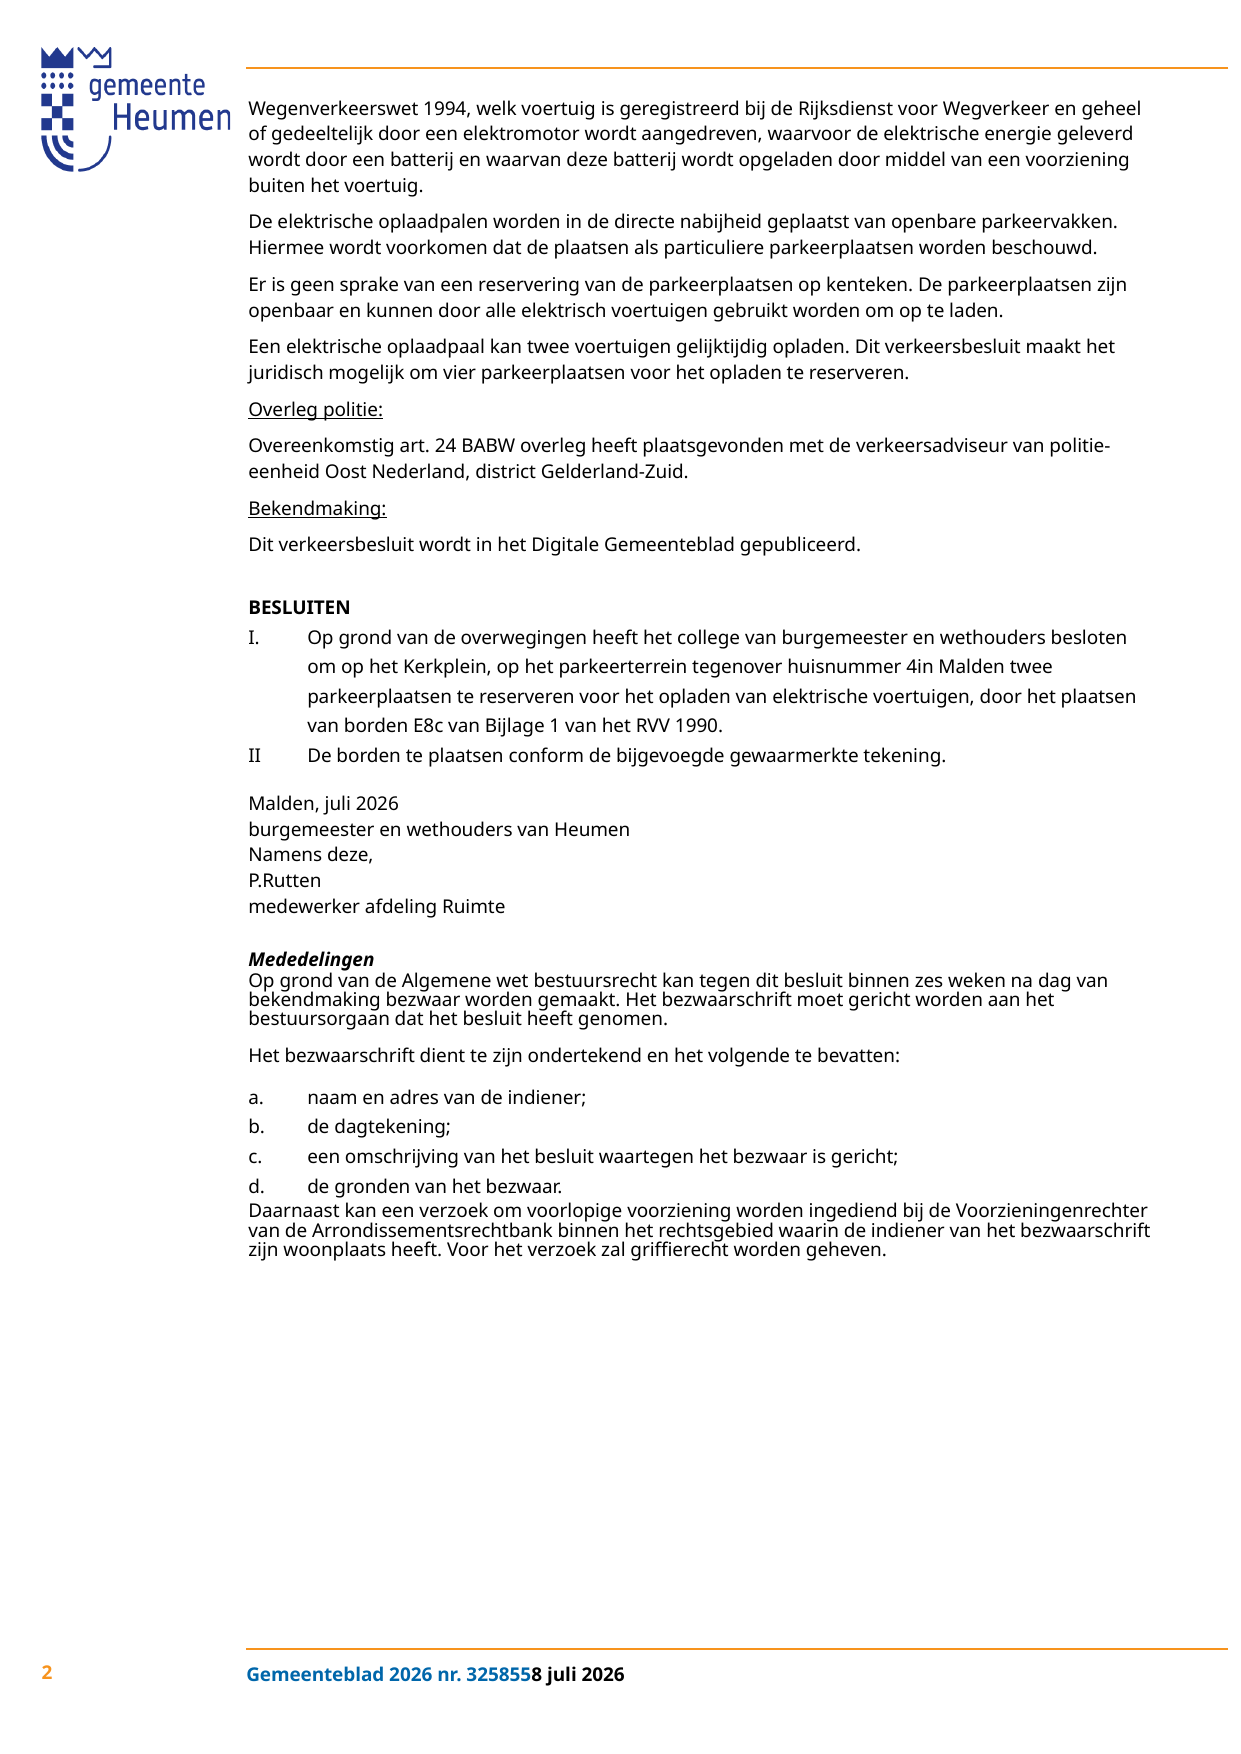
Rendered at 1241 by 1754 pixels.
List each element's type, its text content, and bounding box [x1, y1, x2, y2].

text medewerker afdeling Ruimte [248, 893, 1152, 919]
text De elektrische oplaadpalen worden in de directe nabijheid geplaatst van openbare parkeervakken. Hiermee wordt voorkomen dat de plaatsen als particuliere parkeerplaatsen worden beschouwd. [248, 209, 1152, 260]
text Namens deze, [248, 841, 1152, 867]
text Daarnaast kan een verzoek om voorlopige voorziening worden ingediend bij de Voorzieningenrechter van de Arrondissementsrechtbank binnen het rechtsgebied waarin de indiener van het bezwaarschrift zijn woonplaats heeft. Voor het verzoek zal griffierecht worden geheven. [248, 1202, 1152, 1260]
text Dit verkeersbesluit wordt in het Digitale Gemeenteblad gepubliceerd. [248, 532, 1152, 557]
text Een elektrische oplaadpaal kan twee voertuigen gelijktijdig opladen. Dit verkeersbesluit maakt het juridisch mogelijk om vier parkeerplaatsen voor het opladen te reserveren. [248, 333, 1152, 385]
list de gronden van het bezwaar. [248, 1173, 1152, 1198]
text burgemeester en wethouders van Heumen [248, 816, 1152, 841]
list De borden te plaatsen conform de bijgevoegde gewaarmerkte tekening. [248, 742, 1152, 768]
text Bekendmaking: [248, 495, 1152, 521]
text Mededelingen [248, 946, 1152, 972]
list naam en adres van de indiener; [248, 1084, 1152, 1110]
text Overeenkomstig art. 24 BABW overleg heeft plaatsgevonden met de verkeersadviseur van politie-eenheid Oost Nederland, district Gelderland-Zuid. [248, 432, 1152, 484]
text BESLUITEN [248, 594, 1152, 620]
picture [41, 47, 231, 172]
text Het bezwaarschrift dient te zijn ondertekend en het volgende te bevatten: [248, 1047, 1152, 1066]
text P.Rutten [248, 867, 1152, 893]
list de dagtekening; [248, 1114, 1152, 1139]
text Er is geen sprake van een reservering van de parkeerplaatsen op kenteken. De parkeerplaatsen zijn openbaar en kunnen door alle elektrisch voertuigen gebruikt worden om op te laden. [248, 271, 1152, 322]
text Malden, juli 2026 [248, 790, 1152, 816]
text Op grond van de Algemene wet bestuursrecht kan tegen dit besluit binnen zes weken na dag van bekendmaking bezwaar worden gemaakt. Het bezwaarschrift moet gericht worden aan het bestuursorgaan dat het besluit heeft genomen. [248, 972, 1152, 1029]
list een omschrijving van het besluit waartegen het bezwaar is gericht; [248, 1143, 1152, 1169]
text Wegenverkeerswet 1994, welk voertuig is geregistreerd bij de Rijksdienst voor Wegverkeer en geheel of gedeeltelijk door een elektromotor wordt aangedreven, waarvoor de elektrische energie geleverd wordt door een batterij en waarvan deze batterij wordt opgeladen door middel van een voorziening buiten het voertuig. [248, 95, 1152, 198]
list Op grond van de overwegingen heeft het college van burgemeester en wethouders besloten om op het Kerkplein, op het parkeerterrein tegenover huisnummer 4in Malden twee parkeerplaatsen te reserveren voor het opladen van elektrische voertuigen, door het plaatsen van borden E8c van Bijlage 1 van het RVV 1990. [248, 624, 1152, 738]
text Overleg politie: [248, 396, 1152, 422]
